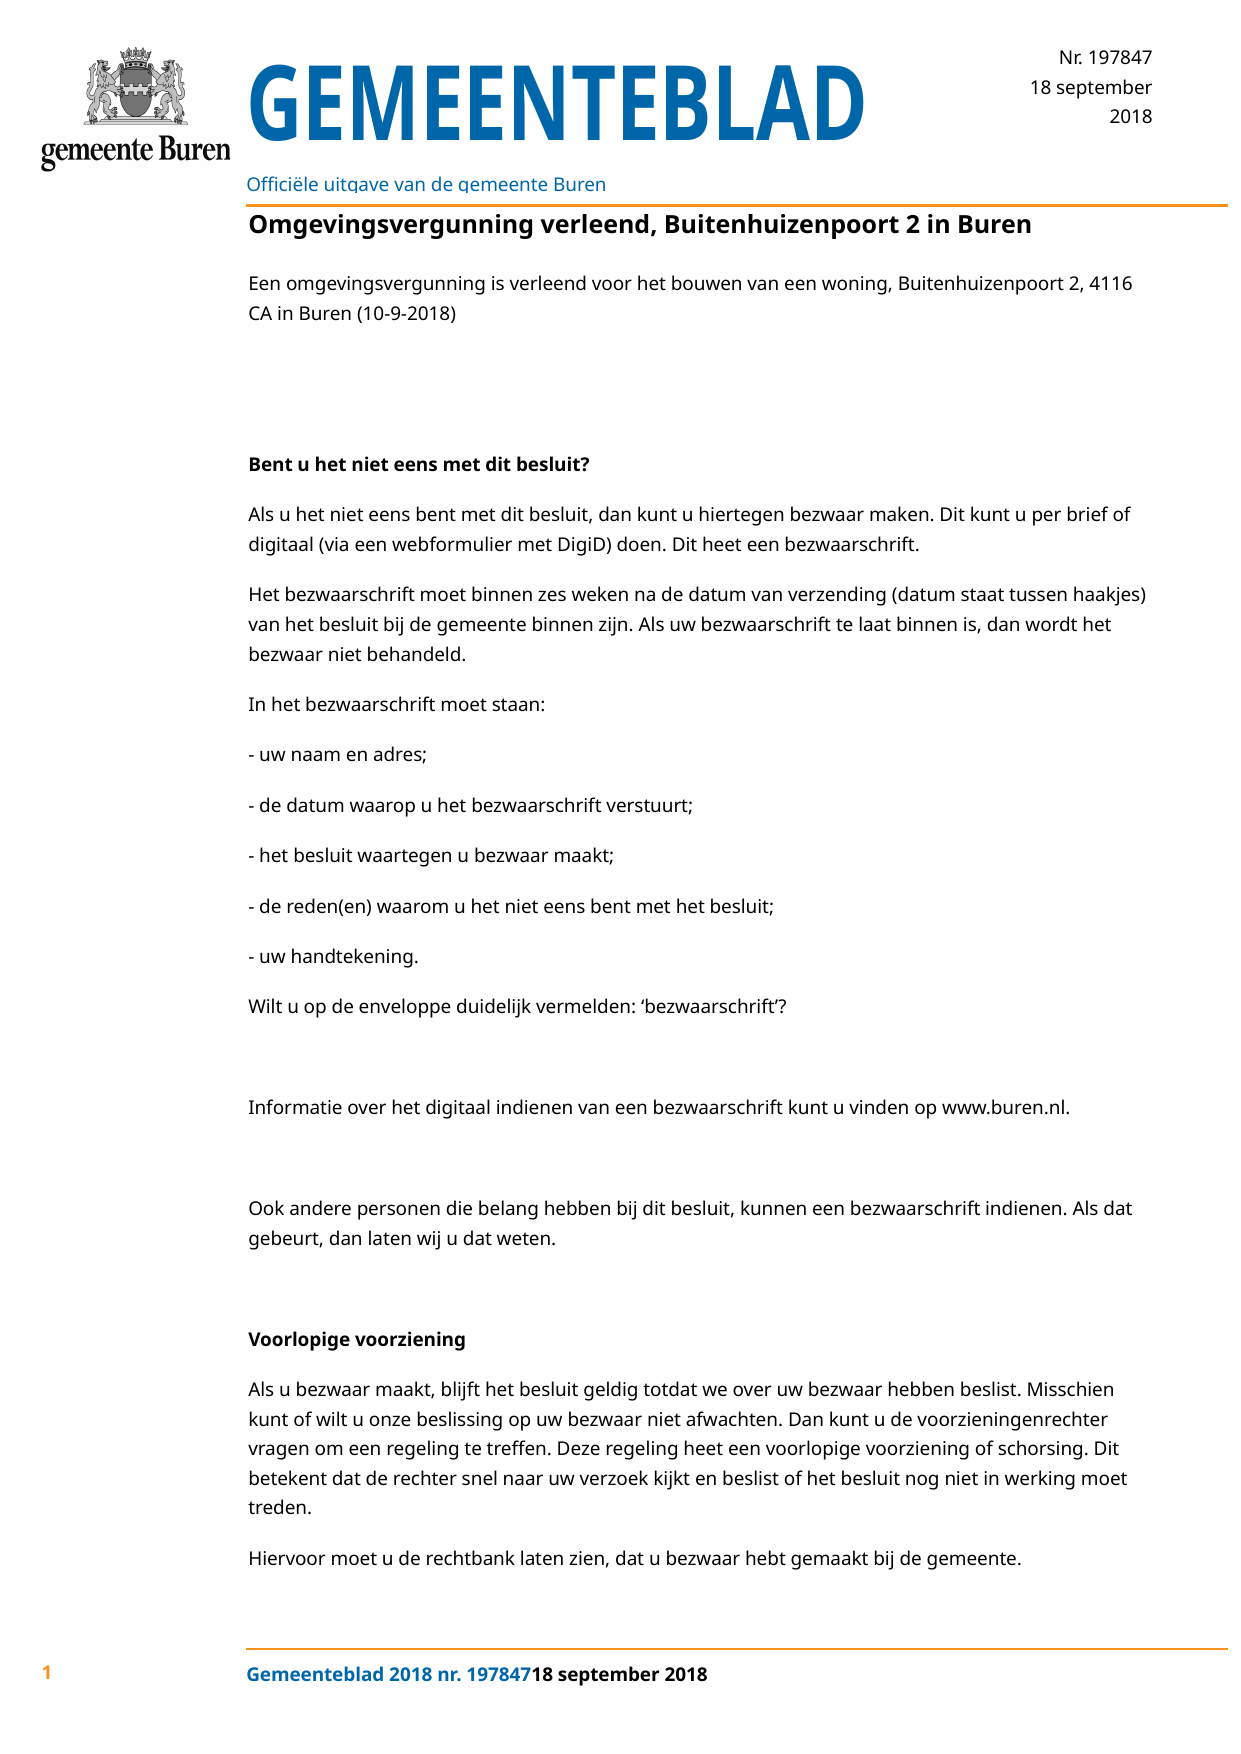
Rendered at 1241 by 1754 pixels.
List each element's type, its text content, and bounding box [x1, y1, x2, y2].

text Als u het niet eens bent met dit besluit, dan kunt u hiertegen bezwaar maken. Dit kunt u per brief of digitaal (via een webformulier met DigiD) doen. Dit heet een bezwaarschrift. [248, 502, 1152, 557]
text - het besluit waartegen u bezwaar maakt; [248, 842, 1152, 868]
text - de datum waarop u het bezwaarschrift verstuurt; [248, 792, 1152, 818]
text Wilt u op de enveloppe duidelijk vermelden: ‘bezwaarschrift’? [248, 994, 1152, 1019]
text Als u bezwaar maakt, blijft het besluit geldig totdat we over uw bezwaar hebben beslist. Misschien kunt of wilt u onze beslissing op uw bezwaar niet afwachten. Dan kunt u de voorzieningenrechter vragen om een regeling te treffen. Deze regeling heet een voorlopige voorziening of schorsing. Dit betekent dat de rechter snel naar uw verzoek kijkt en beslist of het besluit nog niet in werking moet treden. [248, 1376, 1152, 1520]
text Een omgevingsvergunning is verleend voor het bouwen van een woning, Buitenhuizenpoort 2, 4116 CA in Buren (10-9-2018) [248, 270, 1152, 326]
text Hiervoor moet u de rechtbank laten zien, dat u bezwaar hebt gemaakt bij de gemeente. [248, 1545, 1152, 1571]
text - de reden(en) waarom u het niet eens bent met het besluit; [248, 893, 1152, 918]
text Voorlopige voorziening [248, 1326, 1152, 1351]
picture [41, 47, 231, 172]
text Ook andere personen die belang hebben bij dit besluit, kunnen een bezwaarschrift indienen. Als dat gebeurt, dan laten wij u dat weten. [248, 1195, 1152, 1251]
text Informatie over het digitaal indienen van een bezwaarschrift kunt u vinden op www.buren.nl. [248, 1094, 1152, 1120]
text In het bezwaarschrift moet staan: [248, 691, 1152, 717]
text Het bezwaarschrift moet binnen zes weken na de datum van verzending (datum staat tussen haakjes) van het besluit bij de gemeente binnen zijn. Als uw bezwaarschrift te laat binnen is, dan wordt het bezwaar niet behandeld. [248, 582, 1152, 666]
text Bent u het niet eens met dit besluit? [248, 451, 1152, 477]
text - uw naam en adres; [248, 742, 1152, 767]
text - uw handtekening. [248, 943, 1152, 969]
text Omgevingsvergunning verleend, Buitenhuizenpoort 2 in Buren [248, 207, 1152, 241]
